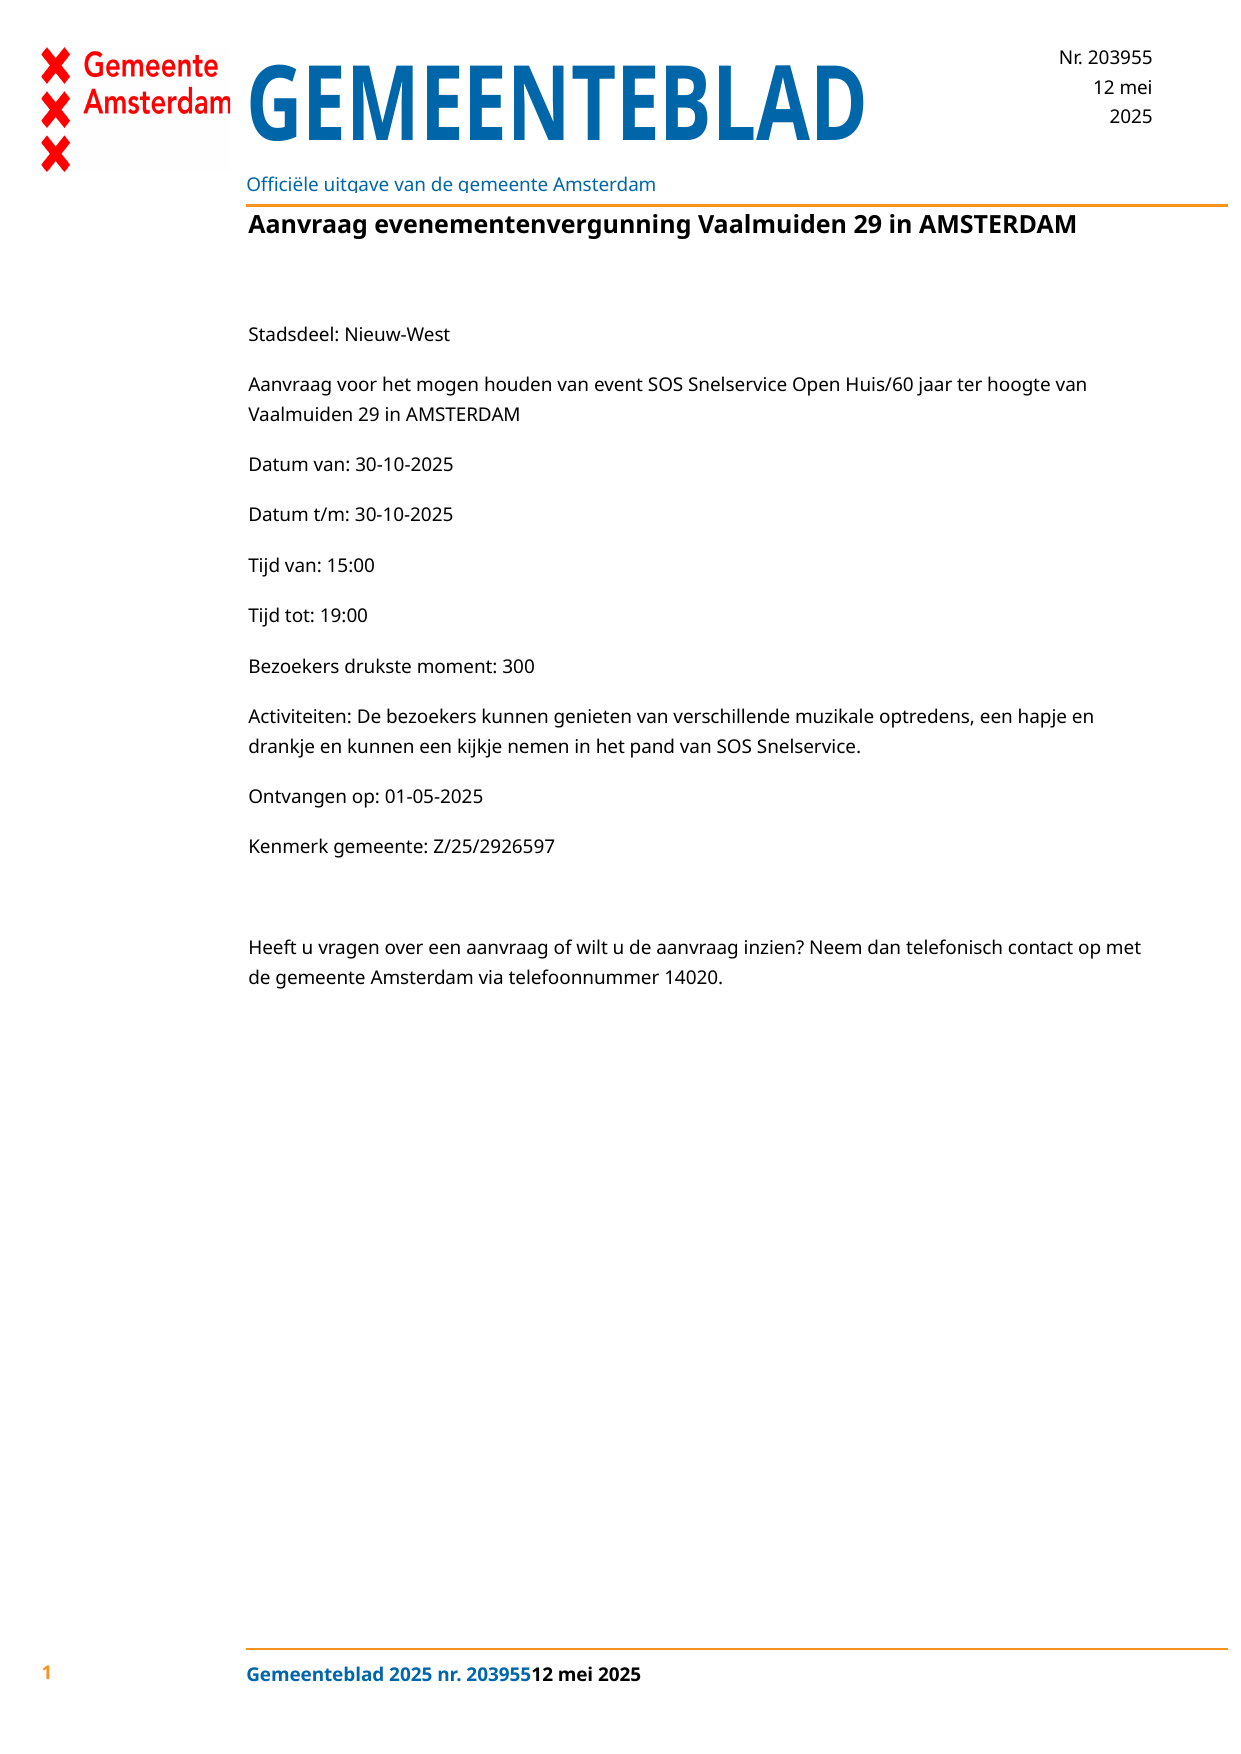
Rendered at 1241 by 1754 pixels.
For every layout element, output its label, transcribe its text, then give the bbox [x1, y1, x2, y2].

text Tijd tot: 19:00 [248, 602, 1152, 628]
picture [41, 47, 231, 172]
text Tijd van: 15:00 [248, 552, 1152, 578]
text Aanvraag evenementenvergunning Vaalmuiden 29 in AMSTERDAM [248, 207, 1152, 241]
text Datum van: 30-10-2025 [248, 451, 1152, 477]
text Kenmerk gemeente: Z/25/2926597 [248, 834, 1152, 859]
text Aanvraag voor het mogen houden van event SOS Snelservice Open Huis/60 jaar ter hoogte van Vaalmuiden 29 in AMSTERDAM [248, 371, 1152, 426]
text Datum t/m: 30-10-2025 [248, 502, 1152, 527]
text Heeft u vragen over een aanvraag of wilt u de aanvraag inzien? Neem dan telefonisch contact op met de gemeente Amsterdam via telefoonnummer 14020. [248, 934, 1152, 990]
text Activiteiten: De bezoekers kunnen genieten van verschillende muzikale optredens, een hapje en drankje en kunnen een kijkje nemen in het pand van SOS Snelservice. [248, 703, 1152, 758]
text Stadsdeel: Nieuw-West [248, 321, 1152, 346]
text Bezoekers drukste moment: 300 [248, 653, 1152, 678]
text Ontvangen op: 01-05-2025 [248, 783, 1152, 809]
